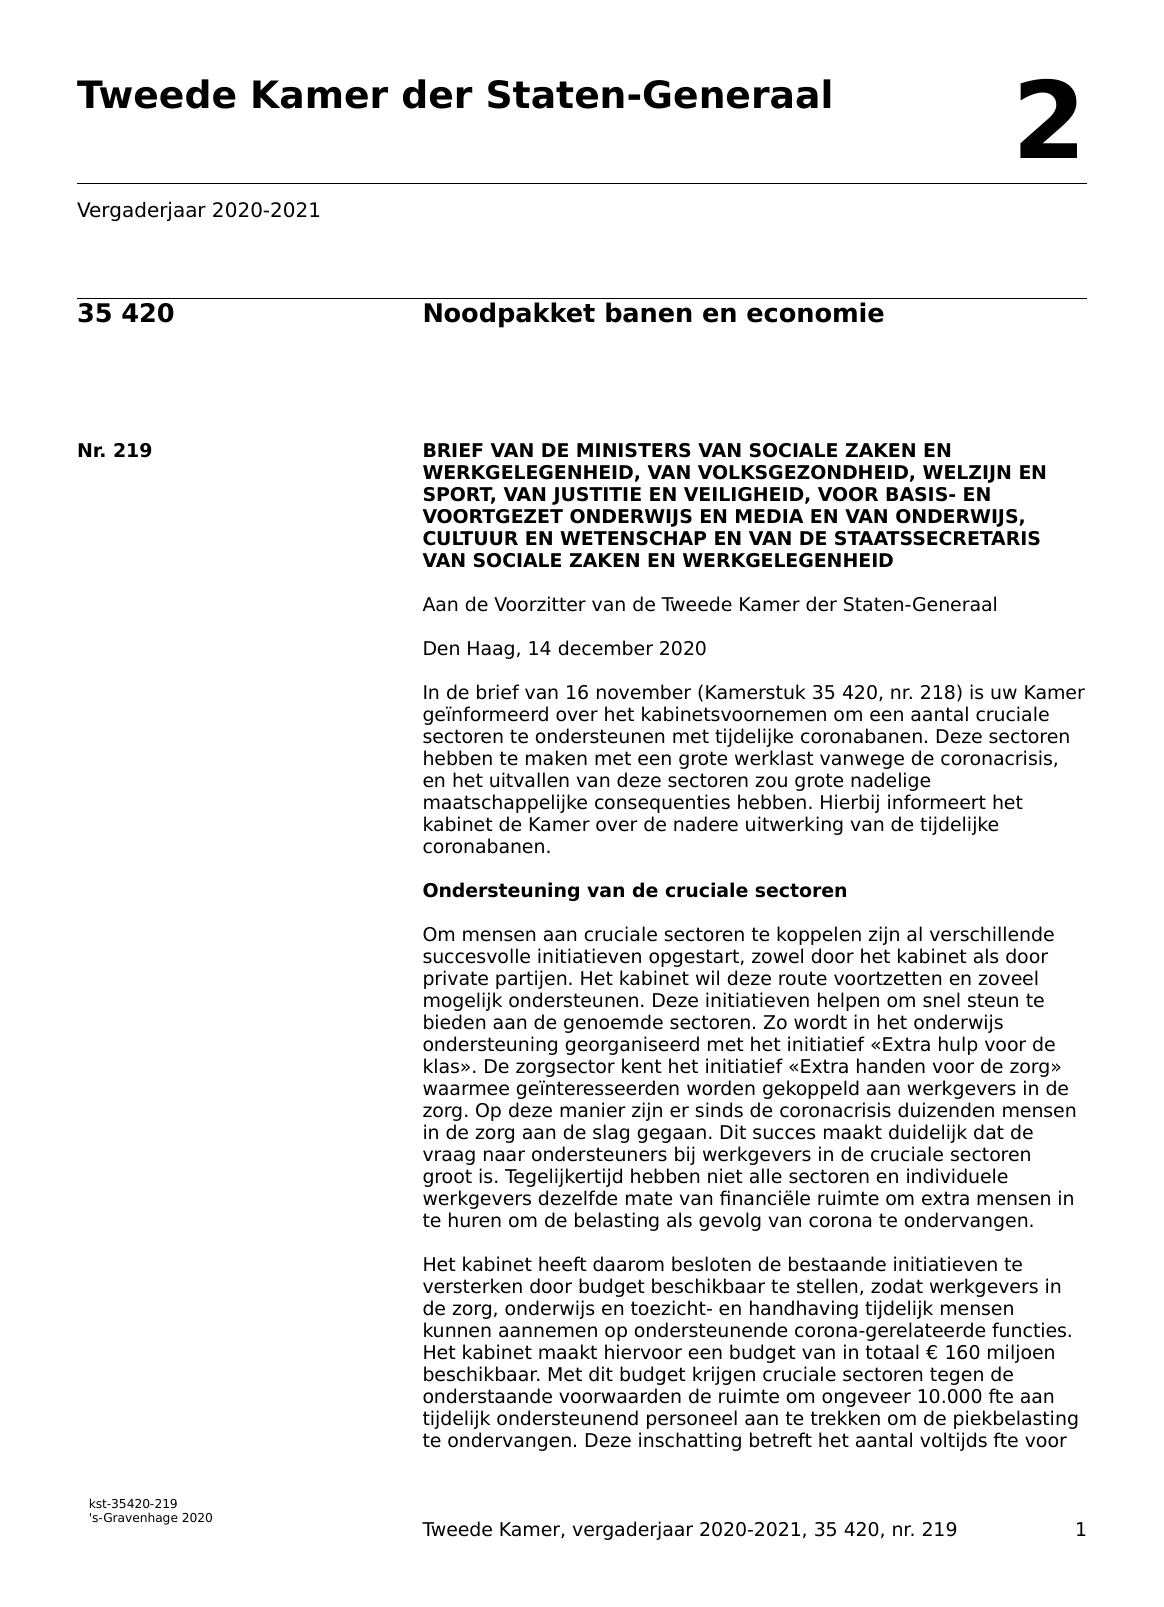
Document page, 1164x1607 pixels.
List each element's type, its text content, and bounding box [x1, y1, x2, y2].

text Aan de Voorzitter van de Tweede Kamer der Staten-Generaal [422, 594, 1087, 616]
text In de brief van 16 november (Kamerstuk 35 420, nr. 218) is uw Kamer geïnformeerd over het kabinetsvoornemen om een aantal cruciale sectoren te ondersteunen met tijdelijke coronabanen. Deze sectoren hebben te maken met een grote werklast vanwege de coronacrisis, en het uitvallen van deze sectoren zou grote nadelige maatschappelijke consequenties hebben. Hierbij informeert het kabinet de Kamer over de nadere uitwerking van de tijdelijke coronabanen. [422, 682, 1087, 858]
text 's-Gravenhage 2020 [88, 1511, 323, 1525]
table_header Tweede Kamer der Staten-Generaal [77, 59, 886, 183]
subtitle Nr. 219 BRIEF VAN DE MINISTERS VAN SOCIALE ZAKEN EN WERKGELEGENHEID, VAN VOLKSGEZONDHEID, WELZIJN EN SPORT, VAN JUSTITIE EN VEILIGHEID, VOOR BASIS- EN VOORTGEZET ONDERWIJS EN MEDIA EN VAN ONDERWIJS, CULTUUR EN WETENSCHAP EN VAN DE STAATSSECRETARIS VAN SOCIALE ZAKEN EN WERKGELEGENHEID [77, 440, 1087, 572]
table_cell Vergaderjaar 2020-2021 [77, 184, 1087, 298]
table_header 2 [886, 59, 1087, 183]
subtitle 35 420 Noodpakket banen en economie [77, 299, 1087, 329]
text kst-35420-219 [88, 1497, 323, 1511]
text Om mensen aan cruciale sectoren te koppelen zijn al verschillende succesvolle initiatieven opgestart, zowel door het kabinet als door private partijen. Het kabinet wil deze route voortzetten en zoveel mogelijk ondersteunen. Deze initiatieven helpen om snel steun te bieden aan de genoemde sectoren. Zo wordt in het onderwijs ondersteuning georganiseerd met het initiatief «Extra hulp voor de klas». De zorgsector kent het initiatief «Extra handen voor de zorg» waarmee geïnteresseerden worden gekoppeld aan werkgevers in de zorg. Op deze manier zijn er sinds de coronacrisis duizenden mensen in de zorg aan de slag gegaan. Dit succes maakt duidelijk dat de vraag naar ondersteuners bij werkgevers in de cruciale sectoren groot is. Tegelijkertijd hebben niet alle sectoren en individuele werkgevers dezelfde mate van financiële ruimte om extra mensen in te huren om de belasting als gevolg van corona te ondervangen. [422, 924, 1087, 1232]
text Het kabinet heeft daarom besloten de bestaande initiatieven te versterken door budget beschikbaar te stellen, zodat werkgevers in de zorg, onderwijs en toezicht- en handhaving tijdelijk mensen kunnen aannemen op ondersteunende corona-gerelateerde functies. Het kabinet maakt hiervoor een budget van in totaal € 160 miljoen beschikbaar. Met dit budget krijgen cruciale sectoren tegen de onderstaande voorwaarden de ruimte om ongeveer 10.000 fte aan tijdelijk ondersteunend personeel aan te trekken om de piekbelasting te ondervangen. Deze inschatting betreft het aantal voltijds fte voor [422, 1254, 1087, 1452]
text Den Haag, 14 december 2020 [422, 638, 1087, 660]
subtitle Ondersteuning van de cruciale sectoren [422, 880, 1087, 902]
